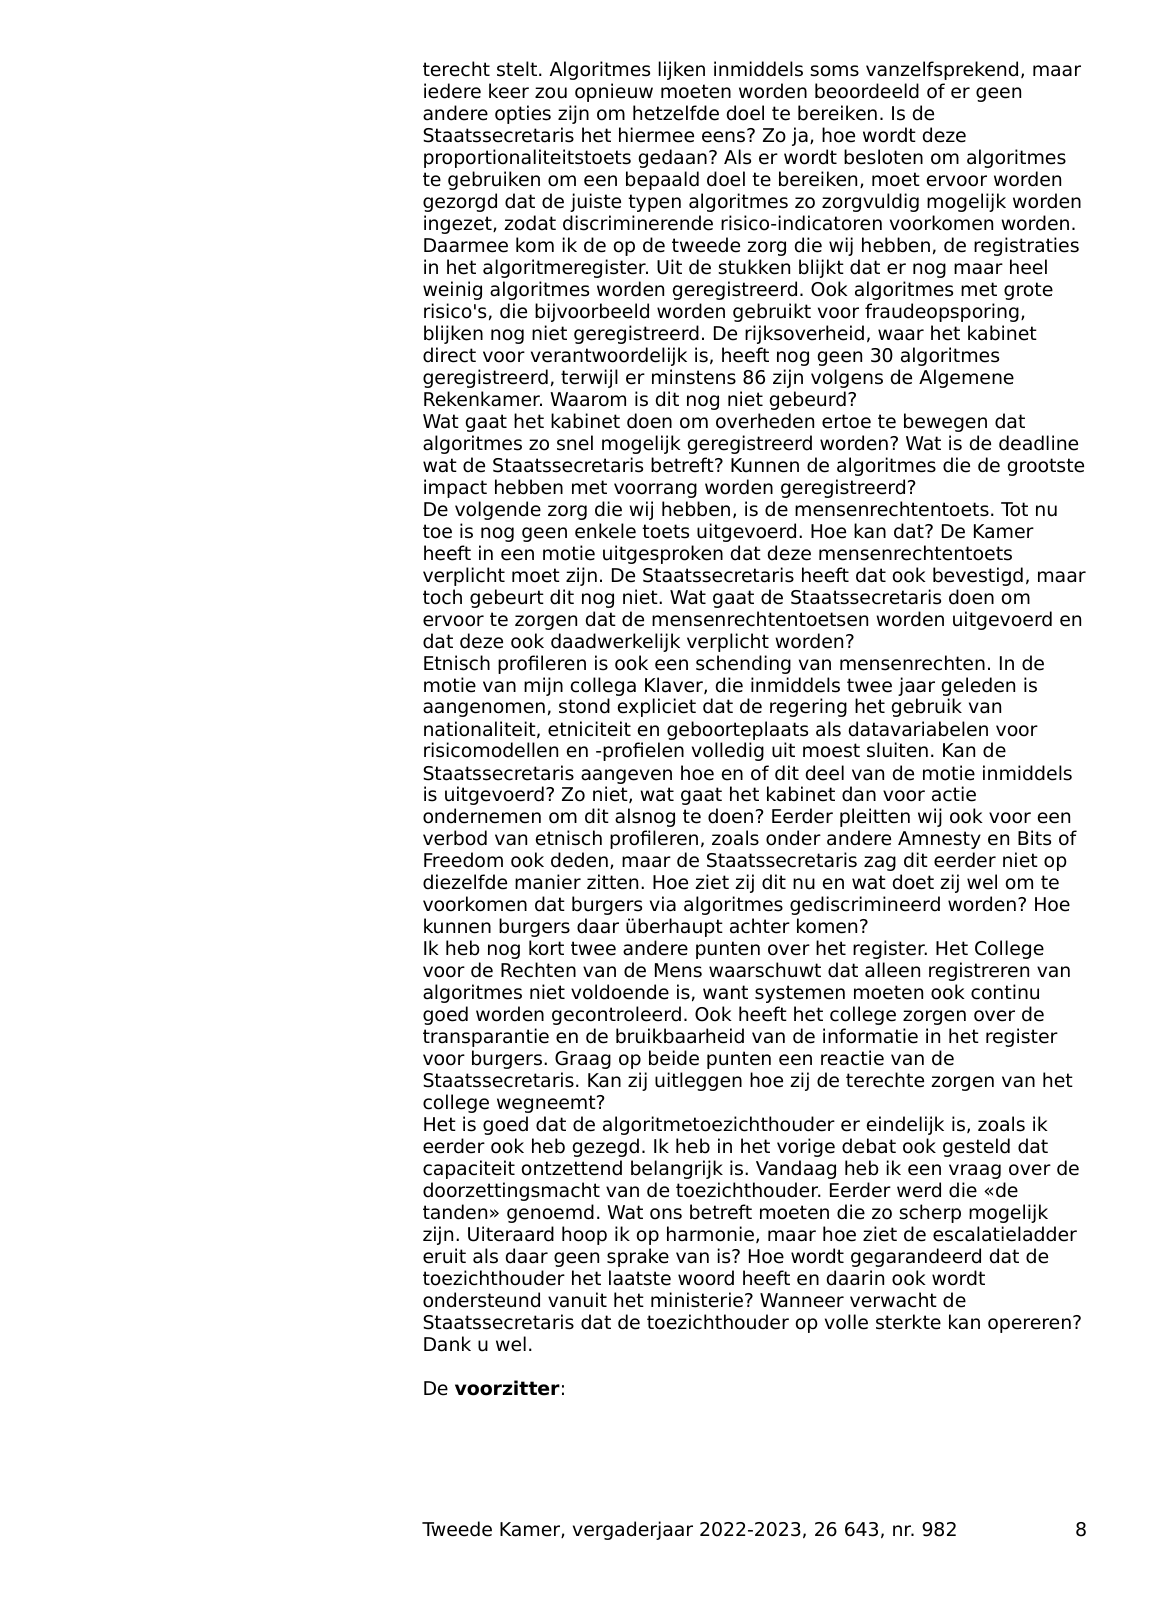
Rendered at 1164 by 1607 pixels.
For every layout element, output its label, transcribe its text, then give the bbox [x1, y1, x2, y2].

text De voorzitter: [422, 1378, 1087, 1400]
text Wat gaat het kabinet doen om overheden ertoe te bewegen dat algoritmes zo snel mogelijk geregistreerd worden? Wat is de deadline wat de Staatssecretaris betreft? Kunnen de algoritmes die de grootste impact hebben met voorrang worden geregistreerd? [422, 411, 1087, 499]
text Daarmee kom ik de op de tweede zorg die wij hebben, de registraties in het algoritmeregister. Uit de stukken blijkt dat er nog maar heel weinig algoritmes worden geregistreerd. Ook algoritmes met grote risico's, die bijvoorbeeld worden gebruikt voor fraudeopsporing, blijken nog niet geregistreerd. De rijksoverheid, waar het kabinet direct voor verantwoordelijk is, heeft nog geen 30 algoritmes geregistreerd, terwijl er minstens 86 zijn volgens de Algemene Rekenkamer. Waarom is dit nog niet gebeurd? [422, 235, 1087, 411]
text Etnisch profileren is ook een schending van mensenrechten. In de motie van mijn collega Klaver, die inmiddels twee jaar geleden is aangenomen, stond expliciet dat de regering het gebruik van nationaliteit, etniciteit en geboorteplaats als datavariabelen voor risicomodellen en -profielen volledig uit moest sluiten. Kan de Staatssecretaris aangeven hoe en of dit deel van de motie inmiddels is uitgevoerd? Zo niet, wat gaat het kabinet dan voor actie ondernemen om dit alsnog te doen? Eerder pleitten wij ook voor een verbod van etnisch profileren, zoals onder andere Amnesty en Bits of Freedom ook deden, maar de Staatssecretaris zag dit eerder niet op diezelfde manier zitten. Hoe ziet zij dit nu en wat doet zij wel om te voorkomen dat burgers via algoritmes gediscrimineerd worden? Hoe kunnen burgers daar überhaupt achter komen? [422, 652, 1087, 938]
text Ik heb nog kort twee andere punten over het register. Het College voor de Rechten van de Mens waarschuwt dat alleen registreren van algoritmes niet voldoende is, want systemen moeten ook continu goed worden gecontroleerd. Ook heeft het college zorgen over de transparantie en de bruikbaarheid van de informatie in het register voor burgers. Graag op beide punten een reactie van de Staatssecretaris. Kan zij uitleggen hoe zij de terechte zorgen van het college wegneemt? [422, 938, 1087, 1114]
text De volgende zorg die wij hebben, is de mensenrechtentoets. Tot nu toe is nog geen enkele toets uitgevoerd. Hoe kan dat? De Kamer heeft in een motie uitgesproken dat deze mensenrechtentoets verplicht moet zijn. De Staatssecretaris heeft dat ook bevestigd, maar toch gebeurt dit nog niet. Wat gaat de Staatssecretaris doen om ervoor te zorgen dat de mensenrechtentoetsen worden uitgevoerd en dat deze ook daadwerkelijk verplicht worden? [422, 499, 1087, 652]
text Dank u wel. [422, 1334, 1087, 1356]
text Het is goed dat de algoritmetoezichthouder er eindelijk is, zoals ik eerder ook heb gezegd. Ik heb in het vorige debat ook gesteld dat capaciteit ontzettend belangrijk is. Vandaag heb ik een vraag over de doorzettingsmacht van de toezichthouder. Eerder werd die «de tanden» genoemd. Wat ons betreft moeten die zo scherp mogelijk zijn. Uiteraard hoop ik op harmonie, maar hoe ziet de escalatieladder eruit als daar geen sprake van is? Hoe wordt gegarandeerd dat de toezichthouder het laatste woord heeft en daarin ook wordt ondersteund vanuit het ministerie? Wanneer verwacht de Staatssecretaris dat de toezichthouder op volle sterkte kan opereren? [422, 1114, 1087, 1334]
text terecht stelt. Algoritmes lijken inmiddels soms vanzelfsprekend, maar iedere keer zou opnieuw moeten worden beoordeeld of er geen andere opties zijn om hetzelfde doel te bereiken. Is de Staatssecretaris het hiermee eens? Zo ja, hoe wordt deze proportionaliteitstoets gedaan? Als er wordt besloten om algoritmes te gebruiken om een bepaald doel te bereiken, moet ervoor worden gezorgd dat de juiste typen algoritmes zo zorgvuldig mogelijk worden ingezet, zodat discriminerende risico-indicatoren voorkomen worden. [422, 59, 1087, 235]
